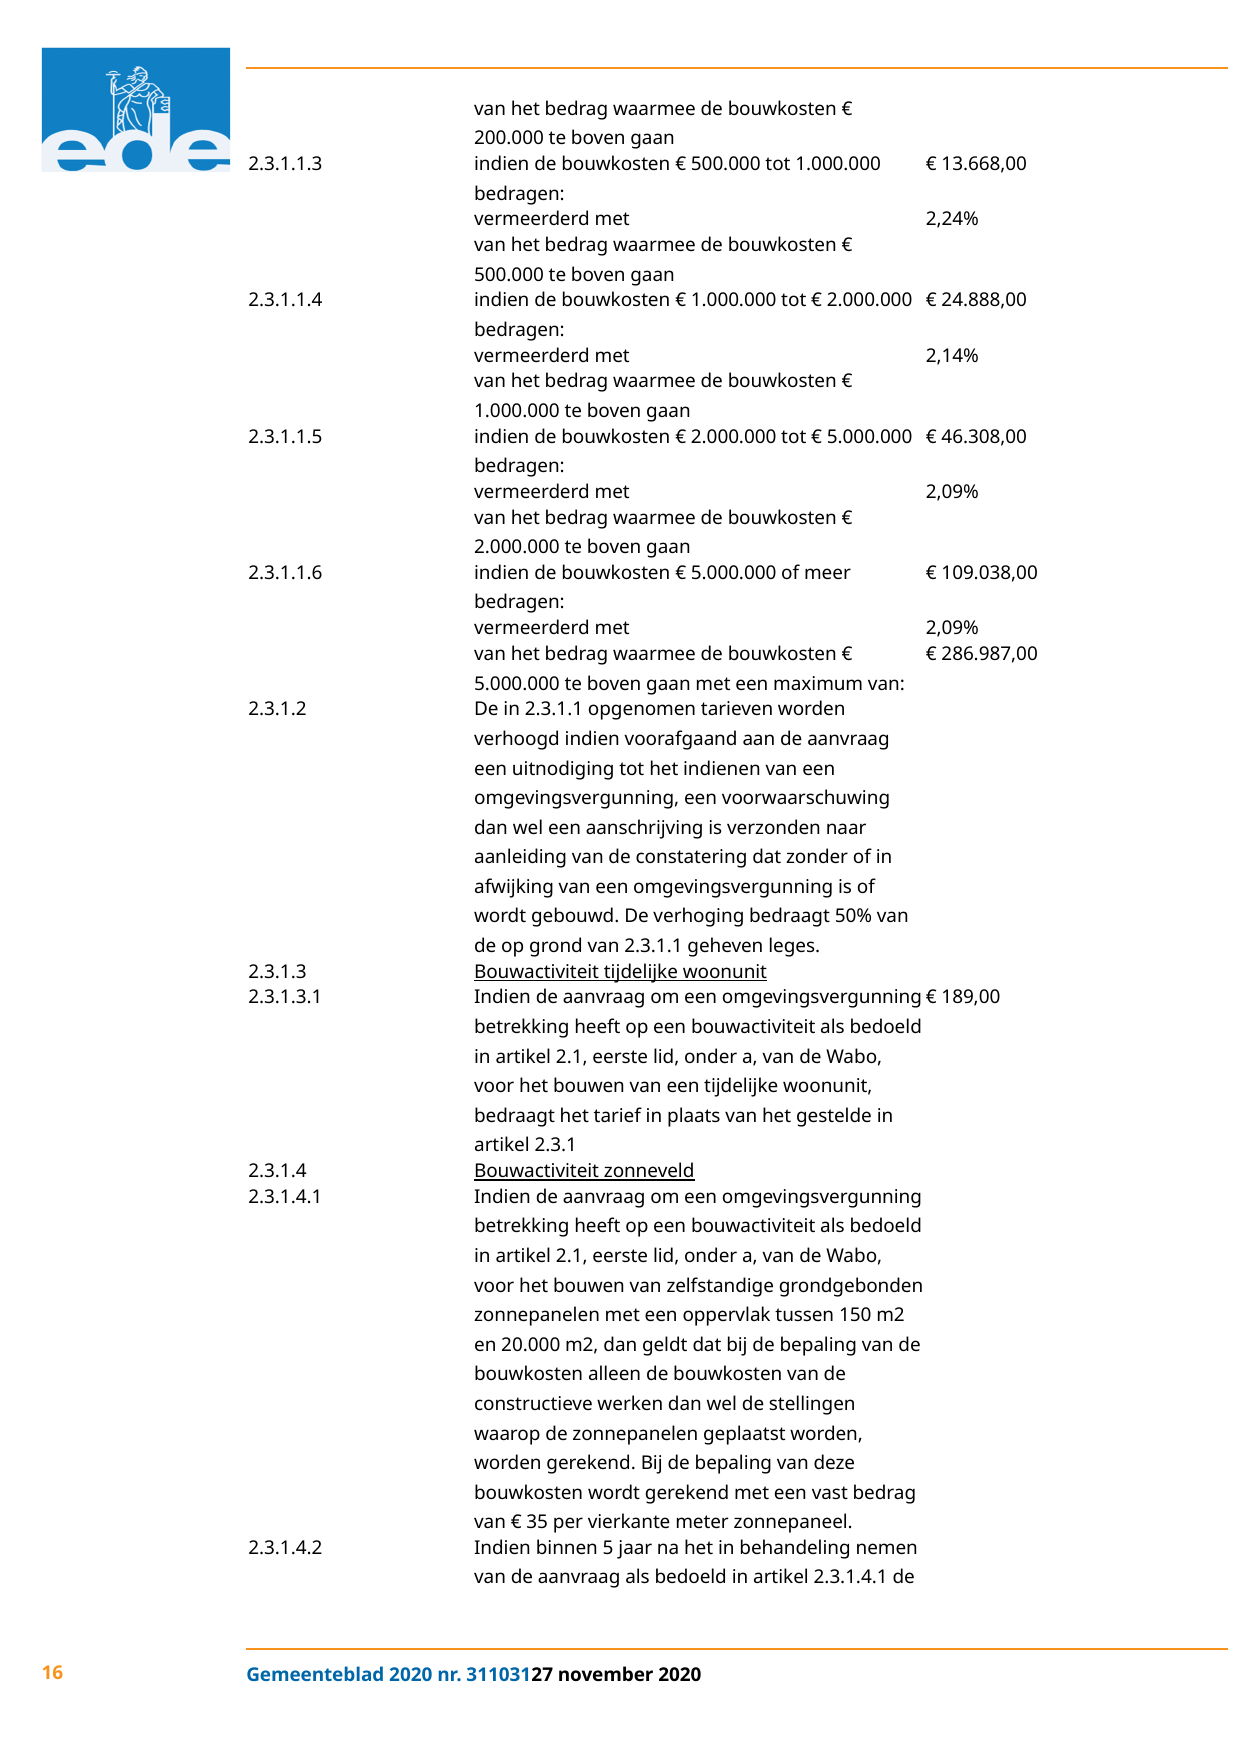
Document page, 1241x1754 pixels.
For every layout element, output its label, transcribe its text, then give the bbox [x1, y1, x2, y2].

table_cell € 46.308,00 [926, 423, 1152, 478]
table_cell 2.3.1.1.5 [248, 423, 474, 478]
table_cell Indien binnen 5 jaar na het in behandeling nemen van de aanvraag als bedoeld in artikel 2.3.1.4.1 de [474, 1534, 926, 1589]
table_cell Indien de aanvraag om een omgevingsvergunning betrekking heeft op een bouwactiviteit als bedoeld in artikel 2.1, eerste lid, onder a, van de Wabo, voor het bouwen van zelfstandige grondgebonden zonnepanelen met een oppervlak tussen 150 m2 en 20.000 m2, dan geldt dat bij de bepaling van de bouwkosten alleen de bouwkosten van de constructieve werken dan wel de stellingen waarop de zonnepanelen geplaatst worden, worden gerekend. Bij de bepaling van deze bouwkosten wordt gerekend met een vast bedrag van € 35 per vierkante meter zonnepaneel. [474, 1183, 926, 1534]
table_cell vermeerderd met [474, 205, 926, 231]
table_cell De in 2.3.1.1 opgenomen tarieven worden verhoogd indien voorafgaand aan de aanvraag een uitnodiging tot het indienen van een omgevingsvergunning, een voorwaarschuwing dan wel een aanschrijving is verzonden naar aanleiding van de constatering dat zonder of in afwijking van een omgevingsvergunning is of wordt gebouwd. De verhoging bedraagt 50% van de op grond van 2.3.1.1 geheven leges. [474, 696, 926, 958]
table_cell 2,09% [926, 615, 1152, 640]
table_cell € 189,00 [926, 984, 1152, 1157]
table_cell [248, 231, 474, 286]
table_cell [926, 958, 1152, 984]
table_cell [248, 368, 474, 423]
table_cell Bouwactiviteit tijdelijke woonunit [474, 958, 926, 984]
table_cell Indien de aanvraag om een omgevingsvergunning betrekking heeft op een bouwactiviteit als bedoeld in artikel 2.1, eerste lid, onder a, van de Wabo, voor het bouwen van een tijdelijke woonunit, bedraagt het tarief in plaats van het gestelde in artikel 2.3.1 [474, 984, 926, 1157]
table_cell 2.3.1.4.2 [248, 1534, 474, 1589]
table_cell 2.3.1.3.1 [248, 984, 474, 1157]
table_cell 2.3.1.2 [248, 696, 474, 958]
table_cell 2,24% [926, 205, 1152, 231]
table_cell [248, 95, 474, 150]
table_cell 2.3.1.1.6 [248, 559, 474, 614]
table_cell indien de bouwkosten € 5.000.000 of meer bedragen: [474, 559, 926, 614]
table_cell 2.3.1.1.3 [248, 150, 474, 205]
table_cell [926, 231, 1152, 286]
table_cell 2.3.1.4.1 [248, 1183, 474, 1534]
table_cell [926, 1183, 1152, 1534]
table_cell € 109.038,00 [926, 559, 1152, 614]
table_cell indien de bouwkosten € 2.000.000 tot € 5.000.000 bedragen: [474, 423, 926, 478]
table_cell indien de bouwkosten € 500.000 tot 1.000.000 bedragen: [474, 150, 926, 205]
picture [41, 47, 231, 172]
table_cell [926, 95, 1152, 150]
table_cell [248, 205, 474, 231]
table_cell [248, 504, 474, 559]
table_cell van het bedrag waarmee de bouwkosten € 500.000 te boven gaan [474, 231, 926, 286]
table_cell [926, 504, 1152, 559]
table_cell € 24.888,00 [926, 286, 1152, 342]
table_cell [926, 696, 1152, 958]
table_cell 2.3.1.3 [248, 958, 474, 984]
table_cell [248, 478, 474, 504]
table_cell [248, 615, 474, 640]
table_cell 2,09% [926, 478, 1152, 504]
table_cell [926, 1157, 1152, 1183]
table_cell indien de bouwkosten € 1.000.000 tot € 2.000.000 bedragen: [474, 286, 926, 342]
table_cell 2.3.1.4 [248, 1157, 474, 1183]
table_cell van het bedrag waarmee de bouwkosten € 200.000 te boven gaan [474, 95, 926, 150]
table_cell [926, 368, 1152, 423]
table_cell vermeerderd met [474, 615, 926, 640]
table_cell [248, 640, 474, 696]
table_cell 2.3.1.1.4 [248, 286, 474, 342]
table_cell 2,14% [926, 342, 1152, 367]
table_cell vermeerderd met [474, 342, 926, 367]
table_cell € 286.987,00 [926, 640, 1152, 696]
table_cell [926, 1534, 1152, 1589]
table_cell van het bedrag waarmee de bouwkosten € 1.000.000 te boven gaan [474, 368, 926, 423]
table_cell [248, 342, 474, 367]
table_cell € 13.668,00 [926, 150, 1152, 205]
table_cell van het bedrag waarmee de bouwkosten € 2.000.000 te boven gaan [474, 504, 926, 559]
table_cell Bouwactiviteit zonneveld [474, 1157, 926, 1183]
table_cell van het bedrag waarmee de bouwkosten € 5.000.000 te boven gaan met een maximum van: [474, 640, 926, 696]
table_cell vermeerderd met [474, 478, 926, 504]
